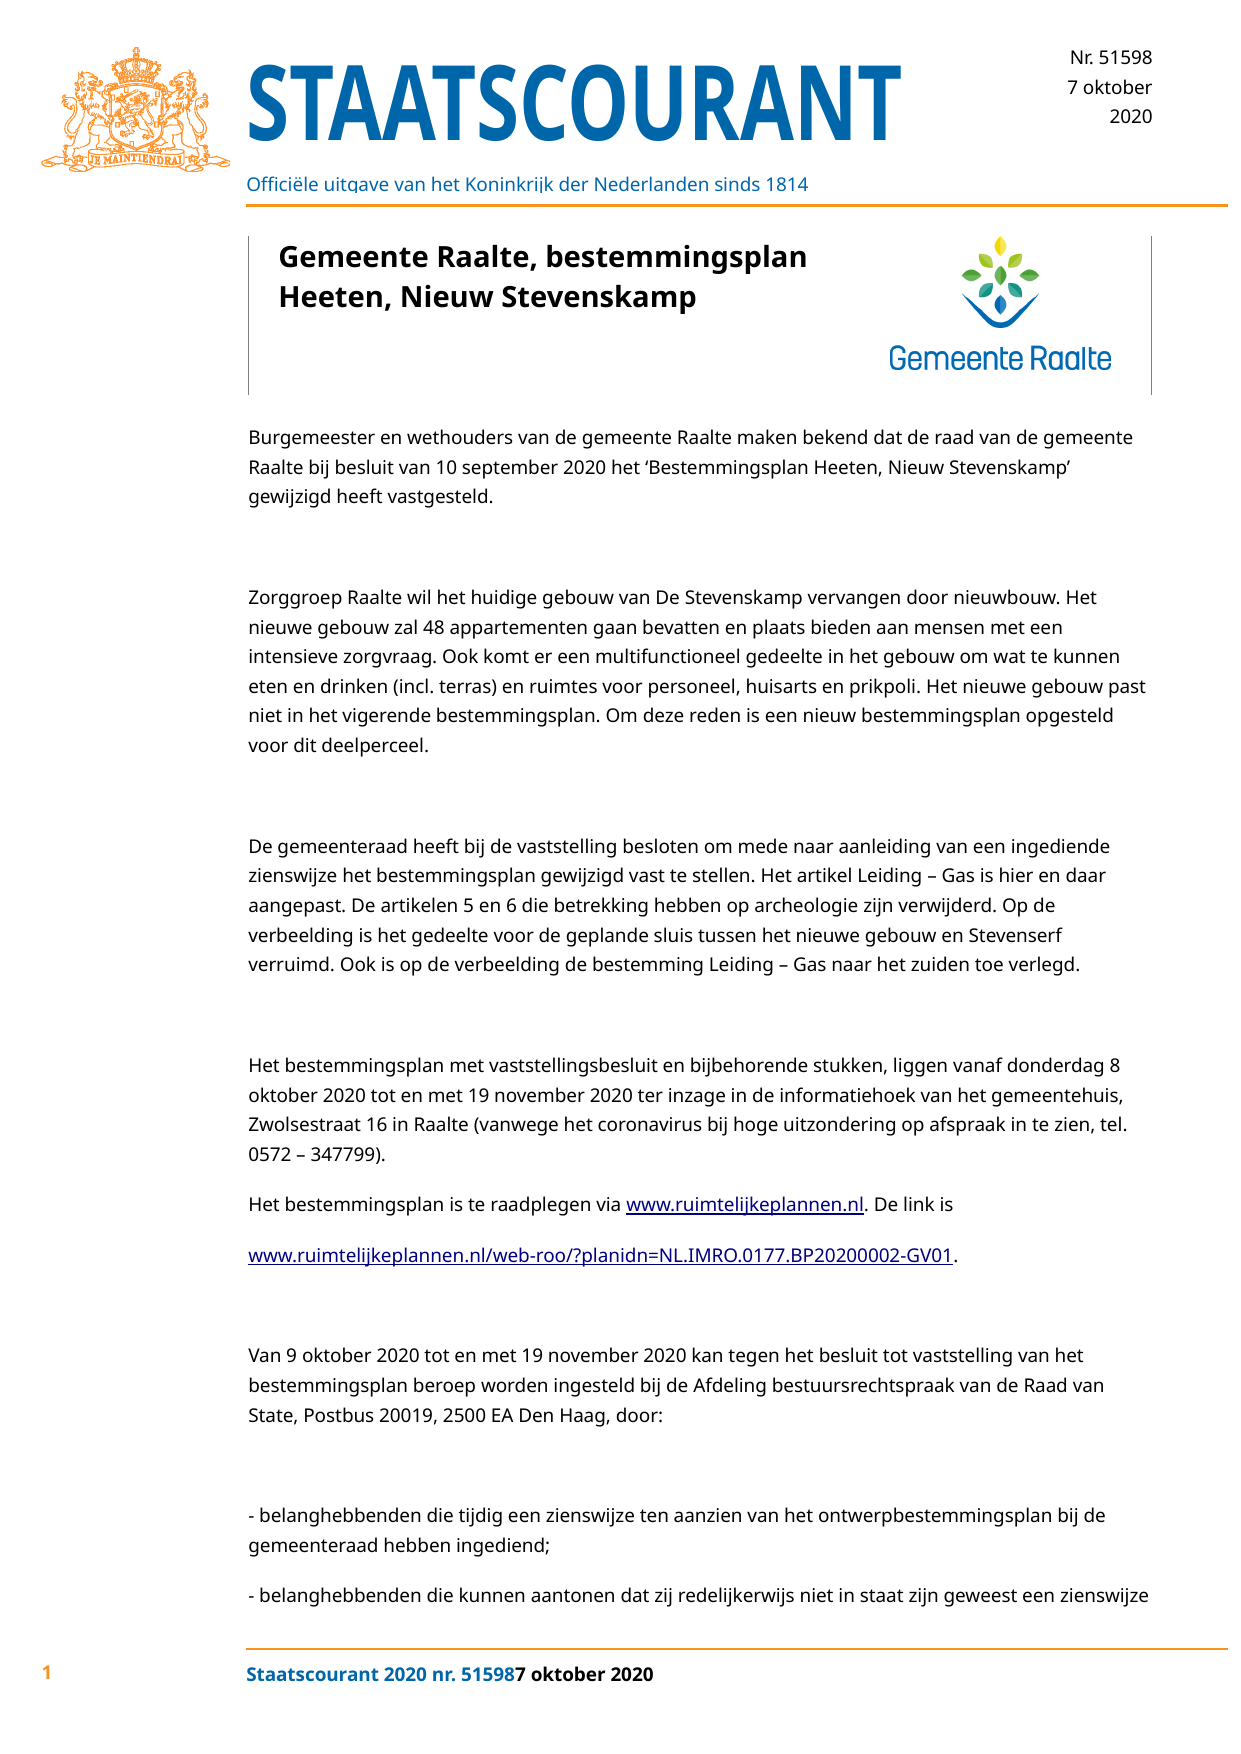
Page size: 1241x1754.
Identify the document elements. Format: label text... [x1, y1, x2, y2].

table_header Gemeente Raalte, bestemmingsplan Heeten, Nieuw Stevenskamp [249, 236, 850, 395]
text Burgemeester en wethouders van de gemeente Raalte maken bekend dat de raad van de gemeente Raalte bij besluit van 10 september 2020 het ‘Bestemmingsplan Heeten, Nieuw Stevenskamp’ gewijzigd heeft vastgesteld. [248, 424, 1152, 509]
text www.ruimtelijkeplannen.nl/web-roo/?planidn=NL.IMRO.0177.BP20200002-GV01. [248, 1242, 1152, 1268]
picture [41, 47, 231, 172]
text Zorggroep Raalte wil het huidige gebouw van De Stevenskamp vervangen door nieuwbouw. Het nieuwe gebouw zal 48 appartementen gaan bevatten en plaats bieden aan mensen met een intensieve zorgvraag. Ook komt er een multifunctioneel gedeelte in het gebouw om wat te kunnen eten en drinken (incl. terras) en ruimtes voor personeel, huisarts en prikpoli. Het nieuwe gebouw past niet in het vigerende bestemmingsplan. Om deze reden is een nieuw bestemmingsplan opgesteld voor dit deelperceel. [248, 584, 1152, 758]
text Het bestemmingsplan met vaststellingsbesluit en bijbehorende stukken, liggen vanaf donderdag 8 oktober 2020 tot en met 19 november 2020 ter inzage in de informatiehoek van het gemeentehuis, Zwolsestraat 16 in Raalte (vanwege het coronavirus bij hoge uitzondering op afspraak in te zien, tel. 0572 – 347799). [248, 1052, 1152, 1167]
text - belanghebbenden die kunnen aantonen dat zij redelijkerwijs niet in staat zijn geweest een zienswijze [248, 1583, 1152, 1608]
text Van 9 oktober 2020 tot en met 19 november 2020 kan tegen het besluit tot vaststelling van het bestemmingsplan beroep worden ingesteld bij de Afdeling bestuursrechtspraak van de Raad van State, Postbus 20019, 2500 EA Den Haag, door: [248, 1343, 1152, 1428]
text - belanghebbenden die tijdig een zienswijze ten aanzien van het ontwerpbestemmingsplan bij de gemeenteraad hebben ingediend; [248, 1503, 1152, 1558]
table_header [850, 236, 1151, 395]
picture [882, 236, 1119, 370]
text Het bestemmingsplan is te raadplegen via www.ruimtelijkeplannen.nl. De link is [248, 1191, 1152, 1217]
text De gemeenteraad heeft bij de vaststelling besloten om mede naar aanleiding van een ingediende zienswijze het bestemmingsplan gewijzigd vast te stellen. Het artikel Leiding – Gas is hier en daar aangepast. De artikelen 5 en 6 die betrekking hebben op archeologie zijn verwijderd. Op de verbeelding is het gedeelte voor de geplande sluis tussen het nieuwe gebouw en Stevenserf verruimd. Ook is op de verbeelding de bestemming Leiding – Gas naar het zuiden toe verlegd. [248, 833, 1152, 977]
